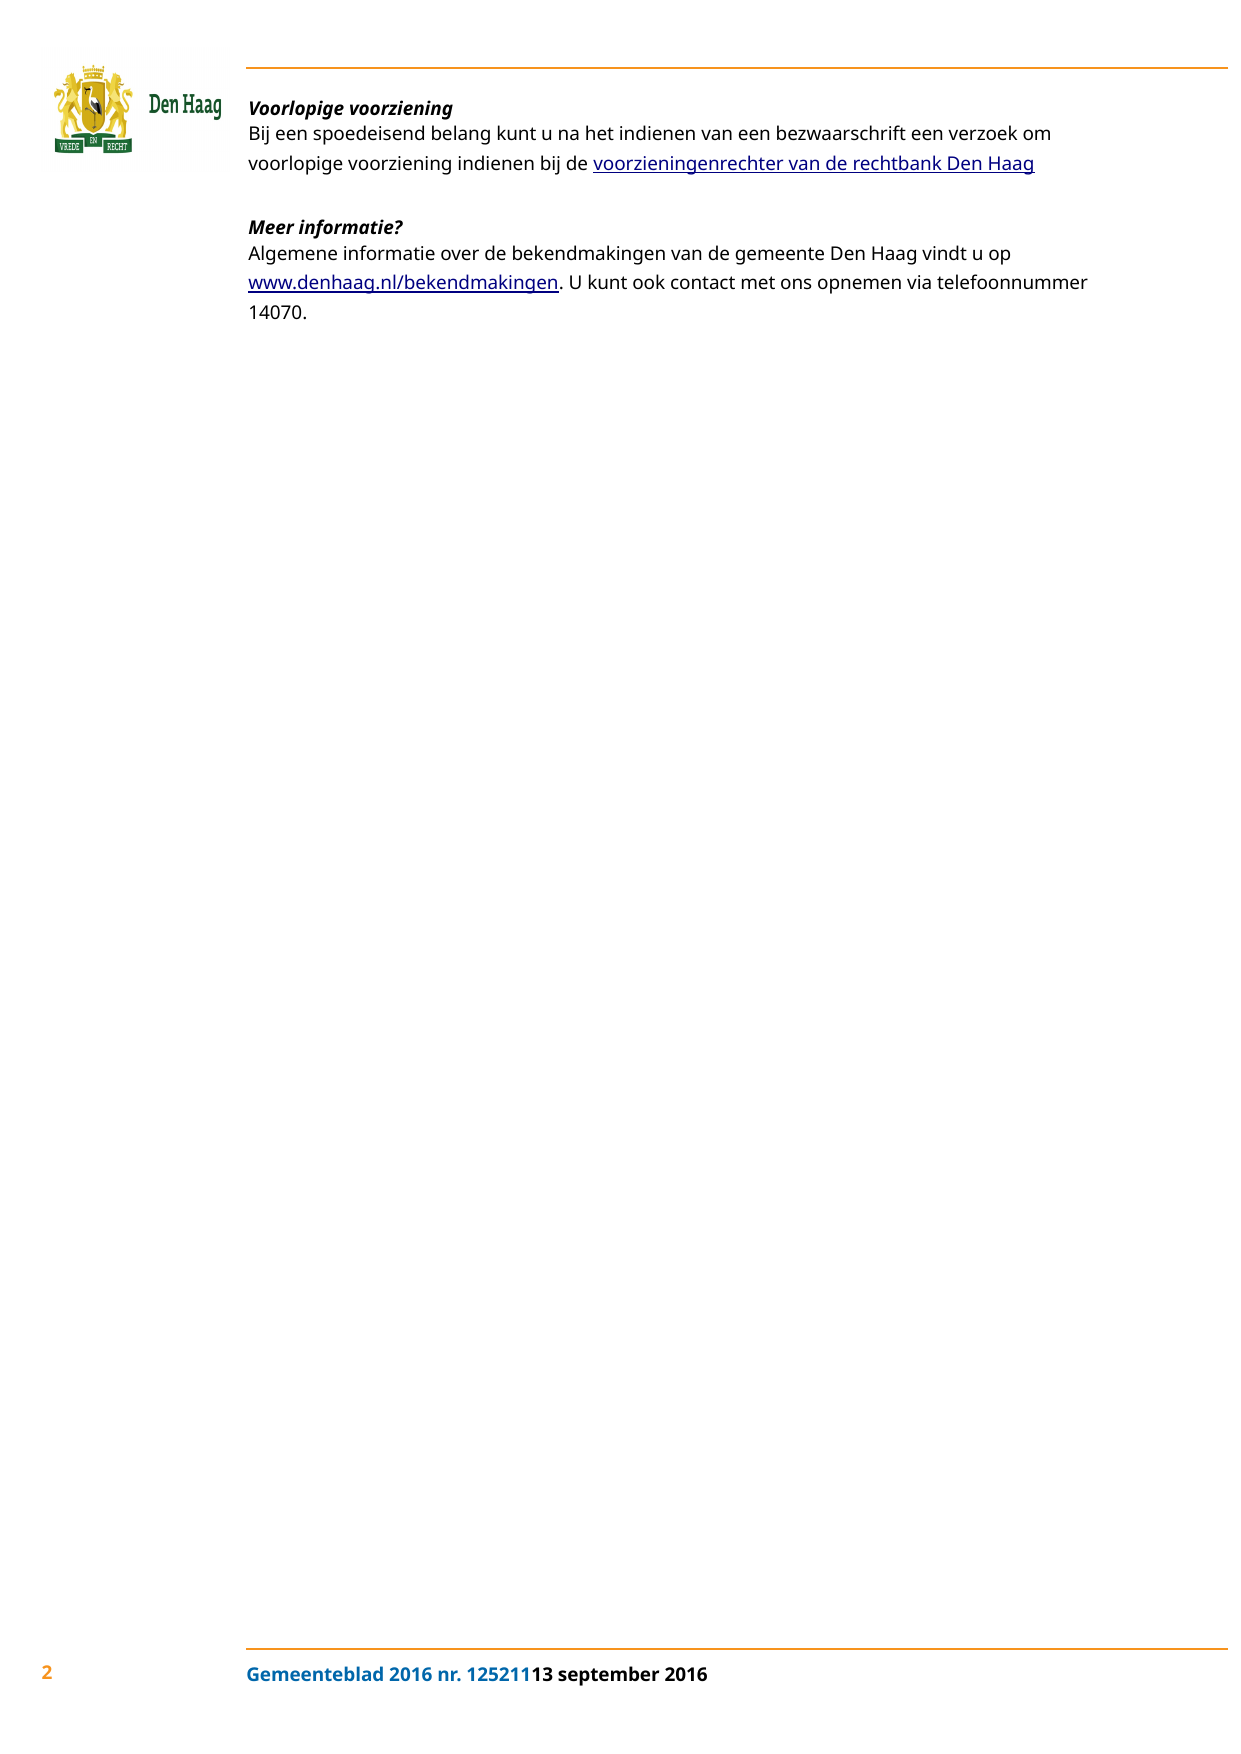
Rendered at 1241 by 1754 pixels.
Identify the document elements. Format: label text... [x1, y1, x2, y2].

text Meer informatie? [248, 214, 1152, 240]
picture [41, 47, 231, 172]
text Voorlopige voorziening [248, 95, 1152, 121]
text Bij een spoedeisend belang kunt u na het indienen van een bezwaarschrift een verzoek om voorlopige voorziening indienen bij de voorzieningenrechter van de rechtbank Den Haag [248, 121, 1152, 176]
text Algemene informatie over de bekendmakingen van de gemeente Den Haag vindt u op www.denhaag.nl/bekendmakingen. U kunt ook contact met ons opnemen via telefoonnummer 14070. [248, 240, 1152, 325]
